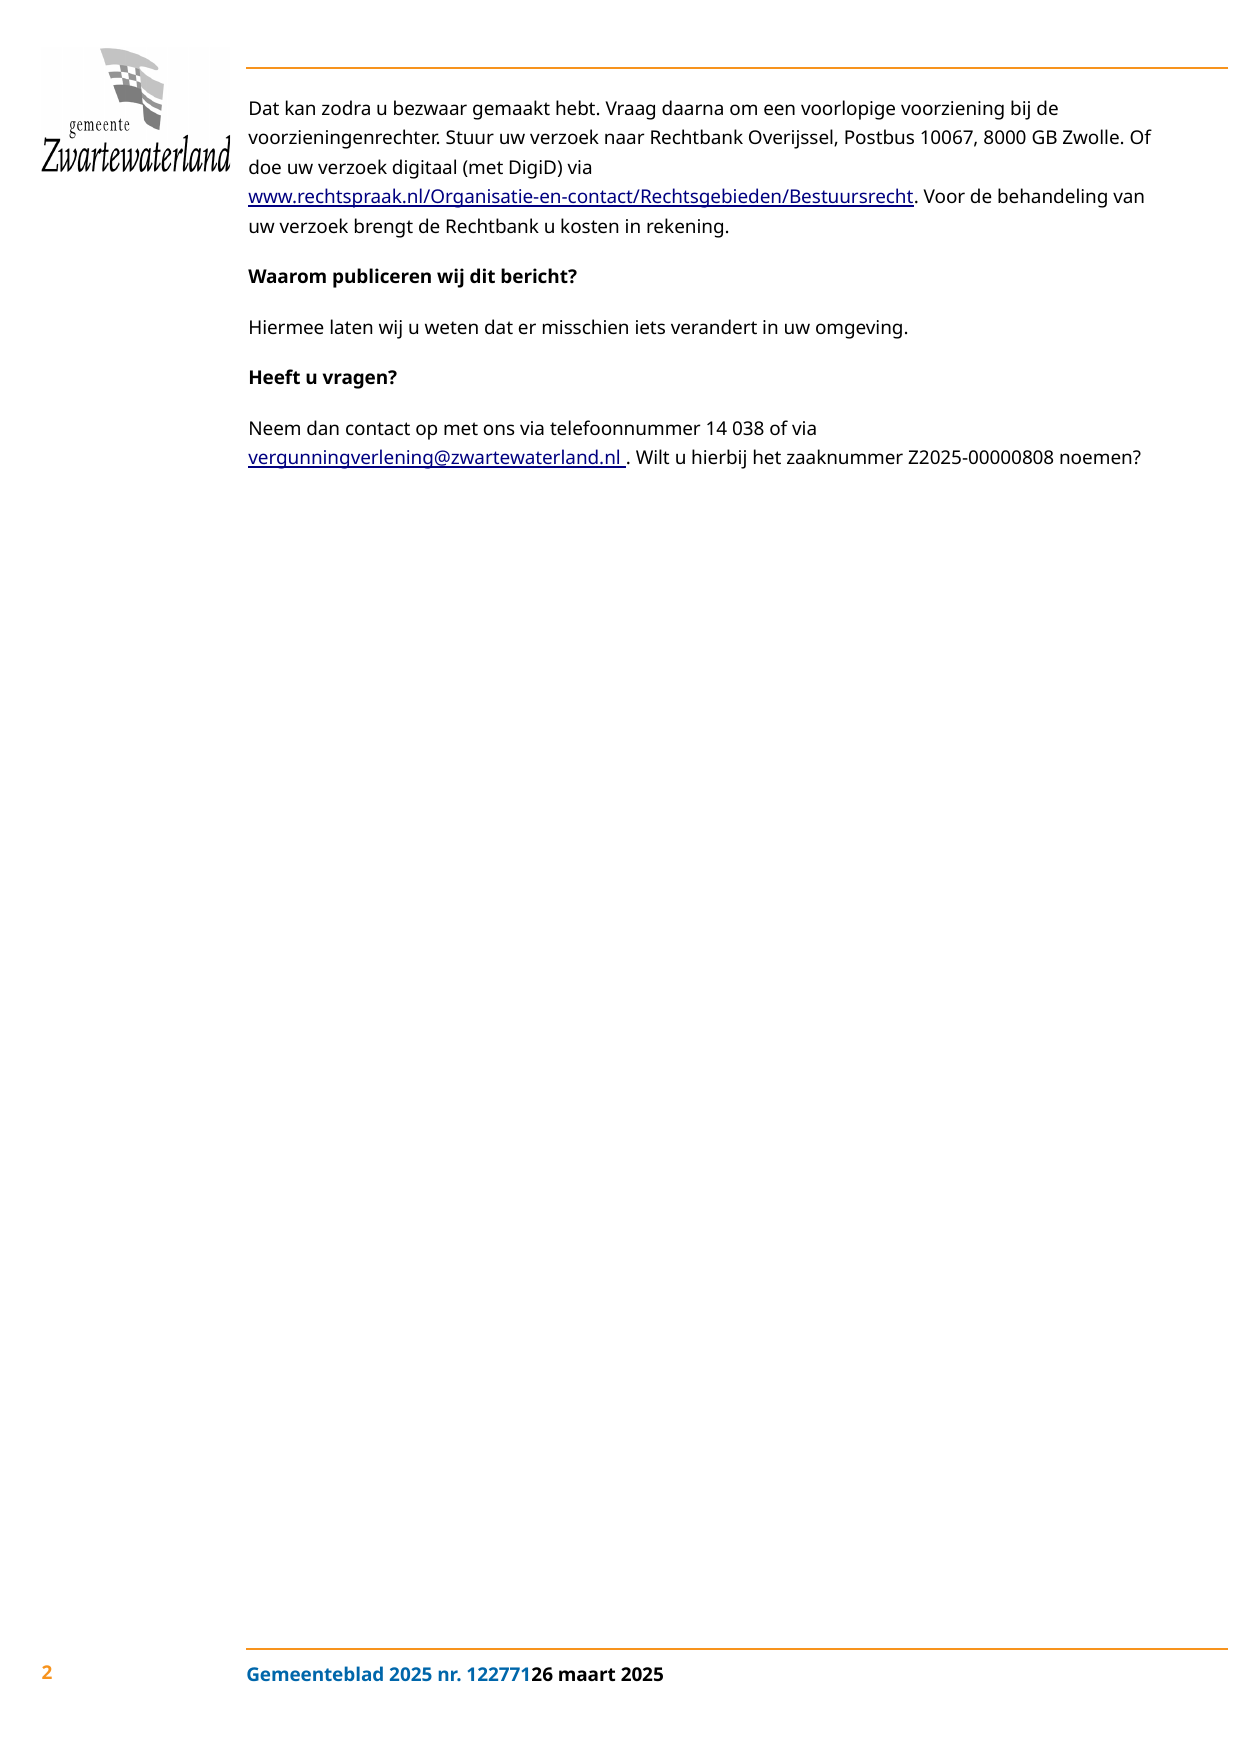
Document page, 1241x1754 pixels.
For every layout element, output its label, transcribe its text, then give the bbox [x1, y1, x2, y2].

text Neem dan contact op met ons via telefoonnummer 14 038 of via vergunningverlening@zwartewaterland.nl . Wilt u hierbij het zaaknummer Z2025-00000808 noemen? [248, 415, 1152, 470]
text Heeft u vragen? [248, 364, 1152, 390]
text Waarom publiceren wij dit bericht? [248, 263, 1152, 289]
text Hiermee laten wij u weten dat er misschien iets verandert in uw omgeving. [248, 314, 1152, 340]
picture [41, 47, 231, 172]
text Dat kan zodra u bezwaar gemaakt hebt. Vraag daarna om een voorlopige voorziening bij de voorzieningenrechter. Stuur uw verzoek naar Rechtbank Overijssel, Postbus 10067, 8000 GB Zwolle. Of doe uw verzoek digitaal (met DigiD) via www.rechtspraak.nl/Organisatie-en-contact/Rechtsgebieden/Bestuursrecht. Voor de behandeling van uw verzoek brengt de Rechtbank u kosten in rekening. [248, 95, 1152, 239]
